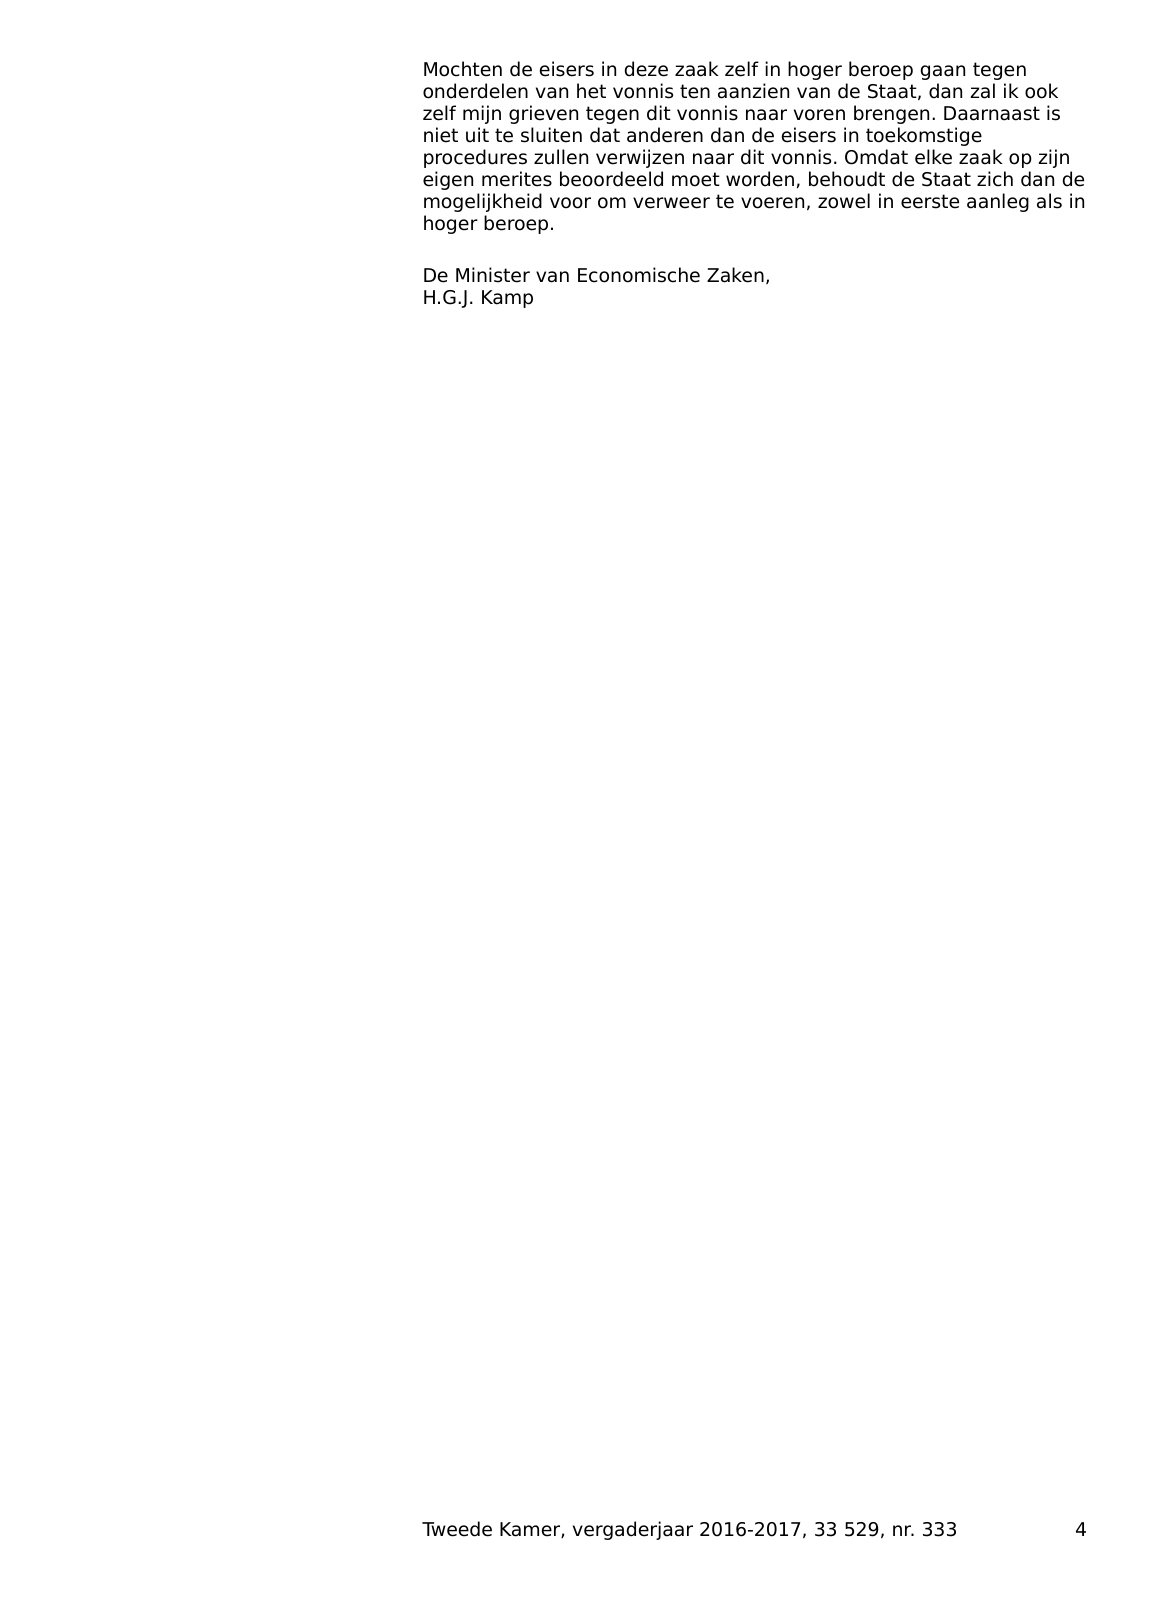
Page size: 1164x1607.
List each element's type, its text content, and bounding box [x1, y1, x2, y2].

text De Minister van Economische Zaken, H.G.J. Kamp [422, 265, 1087, 309]
text Mochten de eisers in deze zaak zelf in hoger beroep gaan tegen onderdelen van het vonnis ten aanzien van de Staat, dan zal ik ook zelf mijn grieven tegen dit vonnis naar voren brengen. Daarnaast is niet uit te sluiten dat anderen dan de eisers in toekomstige procedures zullen verwijzen naar dit vonnis. Omdat elke zaak op zijn eigen merites beoordeeld moet worden, behoudt de Staat zich dan de mogelijkheid voor om verweer te voeren, zowel in eerste aanleg als in hoger beroep. [422, 59, 1087, 235]
